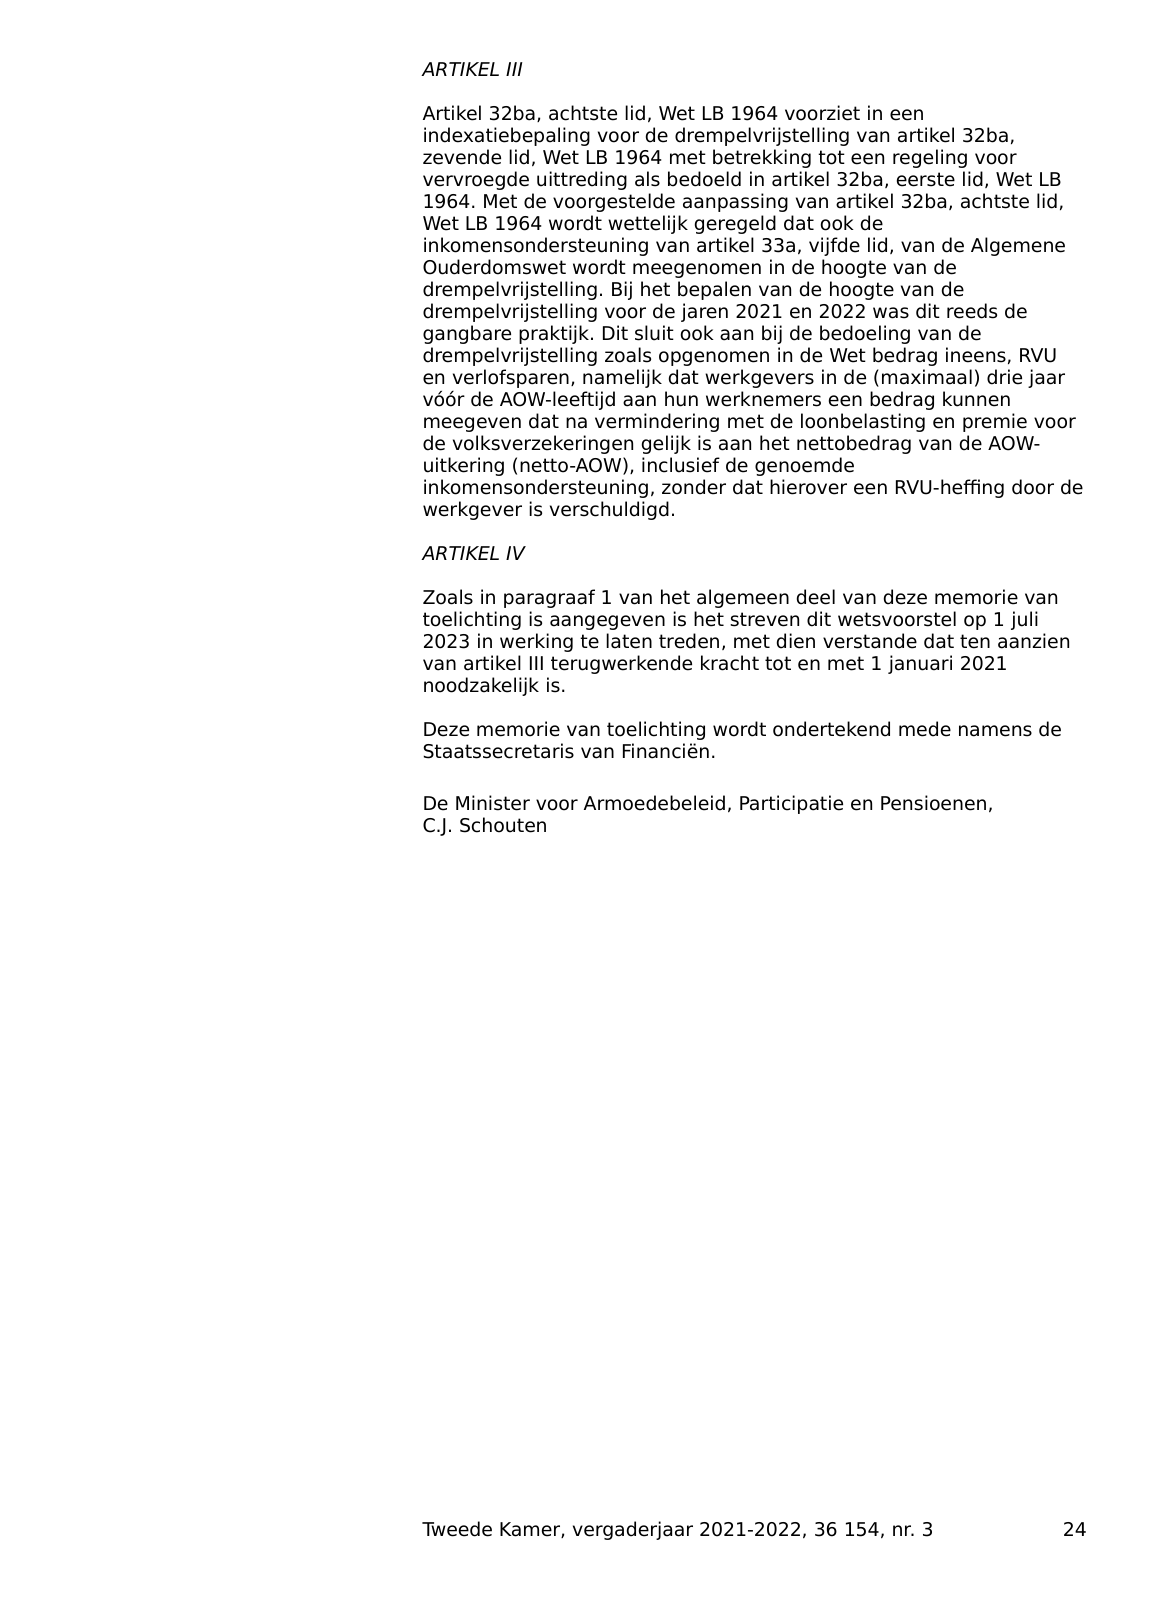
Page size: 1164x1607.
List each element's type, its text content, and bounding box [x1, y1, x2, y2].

subtitle ARTIKEL III [422, 59, 1087, 81]
text Zoals in paragraaf 1 van het algemeen deel van deze memorie van toelichting is aangegeven is het streven dit wetsvoorstel op 1 juli 2023 in werking te laten treden, met dien verstande dat ten aanzien van artikel III terugwerkende kracht tot en met 1 januari 2021 noodzakelijk is. [422, 587, 1087, 697]
text De Minister voor Armoedebeleid, Participatie en Pensioenen, C.J. Schouten [422, 793, 1087, 837]
text Deze memorie van toelichting wordt ondertekend mede namens de Staatssecretaris van Financiën. [422, 719, 1087, 763]
subtitle ARTIKEL IV [422, 543, 1087, 565]
text Artikel 32ba, achtste lid, Wet LB 1964 voorziet in een indexatiebepaling voor de drempelvrijstelling van artikel 32ba, zevende lid, Wet LB 1964 met betrekking tot een regeling voor vervroegde uittreding als bedoeld in artikel 32ba, eerste lid, Wet LB 1964. Met de voorgestelde aanpassing van artikel 32ba, achtste lid, Wet LB 1964 wordt wettelijk geregeld dat ook de inkomensondersteuning van artikel 33a, vijfde lid, van de Algemene Ouderdomswet wordt meegenomen in de hoogte van de drempelvrijstelling. Bij het bepalen van de hoogte van de drempelvrijstelling voor de jaren 2021 en 2022 was dit reeds de gangbare praktijk. Dit sluit ook aan bij de bedoeling van de drempelvrijstelling zoals opgenomen in de Wet bedrag ineens, RVU en verlofsparen, namelijk dat werkgevers in de (maximaal) drie jaar vóór de AOW-leeftijd aan hun werknemers een bedrag kunnen meegeven dat na vermindering met de loonbelasting en premie voor de volksverzekeringen gelijk is aan het nettobedrag van de AOW-uitkering (netto-AOW), inclusief de genoemde inkomensondersteuning, zonder dat hierover een RVU-heffing door de werkgever is verschuldigd. [422, 103, 1087, 521]
